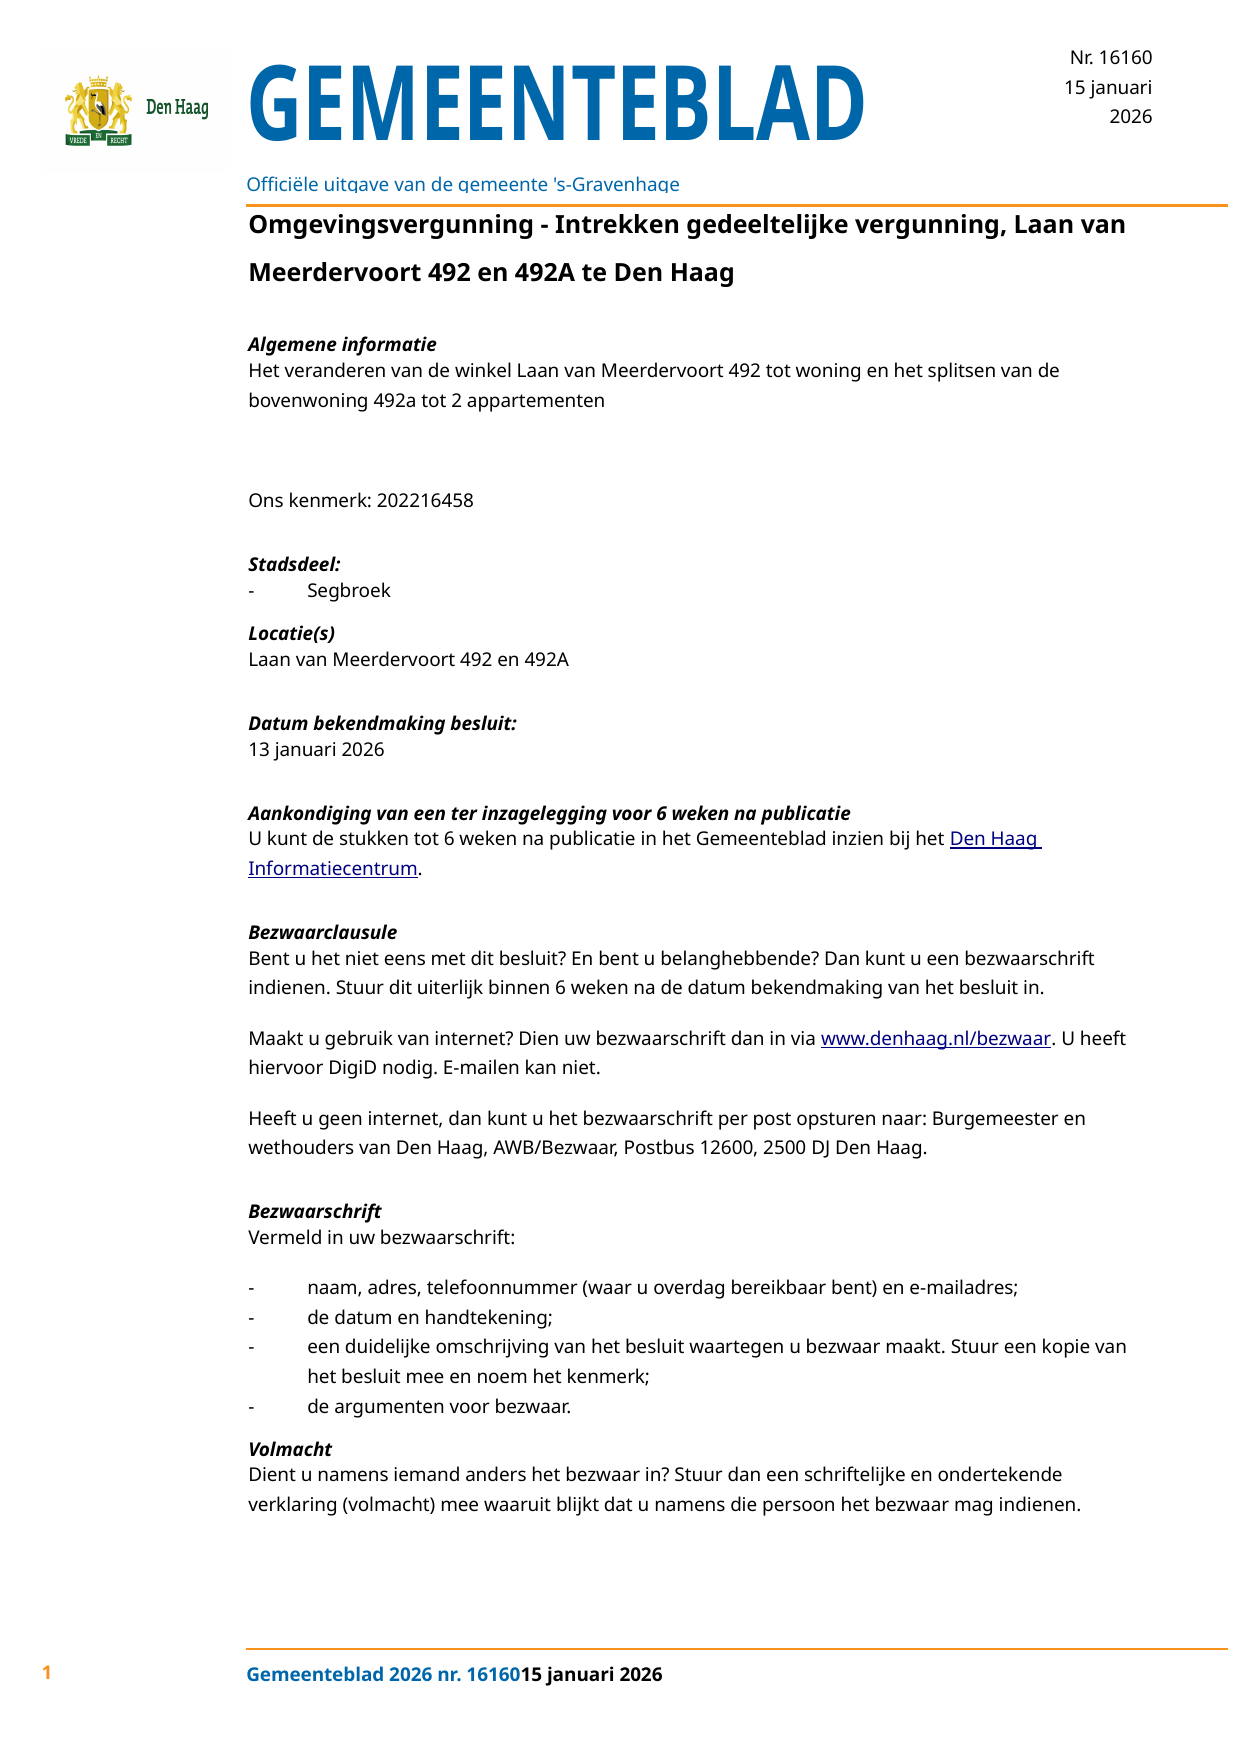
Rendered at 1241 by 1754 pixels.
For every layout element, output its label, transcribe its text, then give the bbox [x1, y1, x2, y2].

list een duidelijke omschrijving van het besluit waartegen u bezwaar maakt. Stuur een kopie van het besluit mee en noem het kenmerk; [248, 1334, 1152, 1389]
text Maakt u gebruik van internet? Dien uw bezwaarschrift dan in via www.denhaag.nl/bezwaar. U heeft hiervoor DigiD nodig. E-mailen kan niet. [248, 1025, 1152, 1080]
text Datum bekendmaking besluit: [248, 710, 1152, 736]
text Bent u het niet eens met dit besluit? En bent u belanghebbende? Dan kunt u een bezwaarschrift indienen. Stuur dit uiterlijk binnen 6 weken na de datum bekendmaking van het besluit in. [248, 945, 1152, 1000]
text 13 januari 2026 [248, 736, 1152, 762]
text U kunt de stukken tot 6 weken na publicatie in het Gemeenteblad inzien bij het Den Haag Informatiecentrum. [248, 826, 1152, 881]
text Locatie(s) [248, 620, 1152, 646]
text Het veranderen van de winkel Laan van Meerdervoort 492 tot woning en het splitsen van de bovenwoning 492a tot 2 appartementen [248, 357, 1152, 412]
text Bezwaarschrift [248, 1198, 1152, 1224]
text Stadsdeel: [248, 552, 1152, 577]
text Volmacht [248, 1436, 1152, 1462]
list de argumenten voor bezwaar. [248, 1393, 1152, 1418]
text Heeft u geen internet, dan kunt u het bezwaarschrift per post opsturen naar: Burgemeester en wethouders van Den Haag, AWB/Bezwaar, Postbus 12600, 2500 DJ Den Haag. [248, 1105, 1152, 1160]
text Vermeld in uw bezwaarschrift: [248, 1224, 1152, 1250]
list Segbroek [248, 577, 1152, 603]
text Ons kenmerk: 202216458 [248, 488, 1152, 513]
text Dient u namens iemand anders het bezwaar in? Stuur dan een schriftelijke en ondertekende verklaring (volmacht) mee waaruit blijkt dat u namens die persoon het bezwaar mag indienen. [248, 1462, 1152, 1517]
text Omgevingsvergunning - Intrekken gedeeltelijke vergunning, Laan van Meerdervoort 492 en 492A te Den Haag [248, 207, 1152, 288]
list de datum en handtekening; [248, 1304, 1152, 1330]
text Algemene informatie [248, 331, 1152, 357]
text Bezwaarclausule [248, 919, 1152, 945]
picture [41, 47, 231, 172]
text Aankondiging van een ter inzagelegging voor 6 weken na publicatie [248, 800, 1152, 826]
list naam, adres, telefoonnummer (waar u overdag bereikbaar bent) en e-mailadres; [248, 1274, 1152, 1300]
text Laan van Meerdervoort 492 en 492A [248, 646, 1152, 672]
